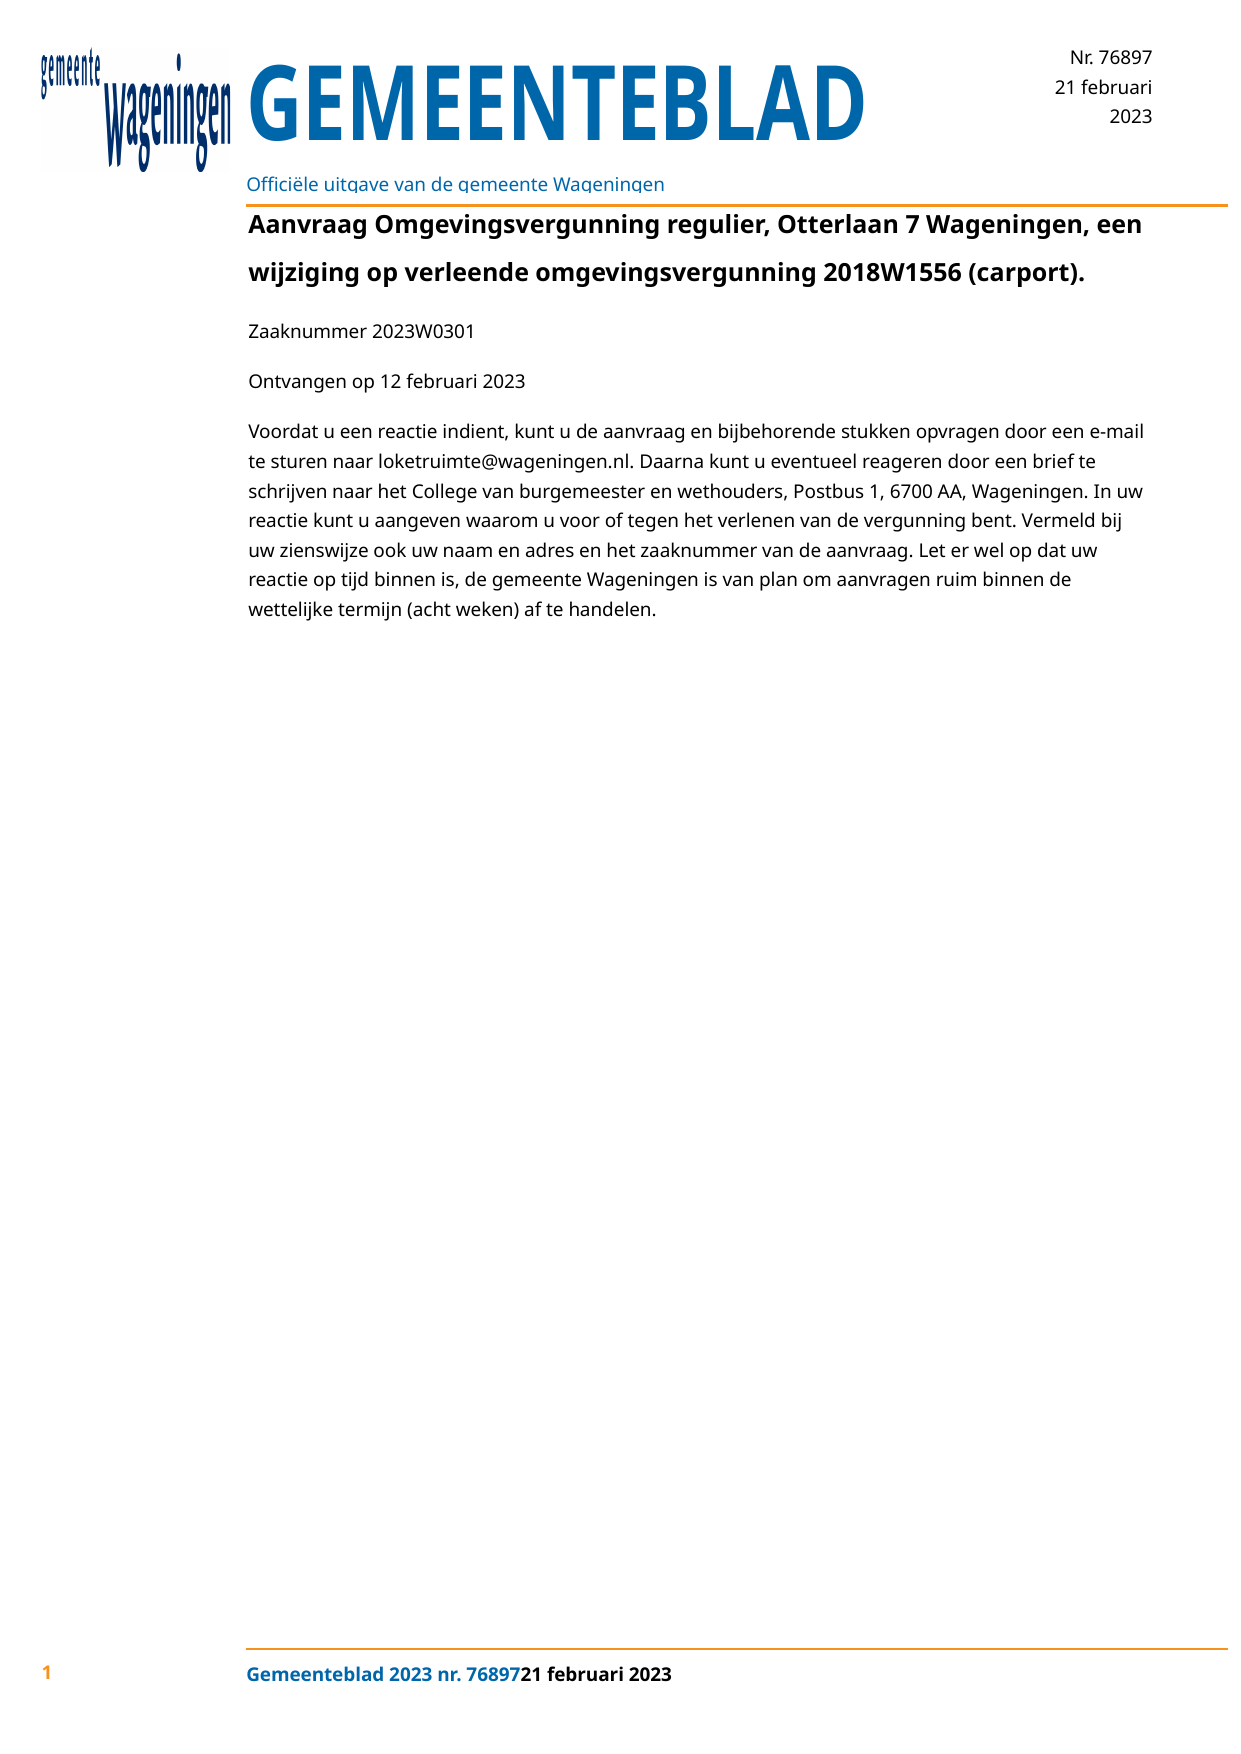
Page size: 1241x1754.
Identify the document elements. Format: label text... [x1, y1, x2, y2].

text Aanvraag Omgevingsvergunning regulier, Otterlaan 7 Wageningen, een wijziging op verleende omgevingsvergunning 2018W1556 (carport). [248, 207, 1152, 288]
text Zaaknummer 2023W0301 [248, 318, 1152, 344]
picture [41, 47, 231, 172]
text Ontvangen op 12 februari 2023 [248, 368, 1152, 394]
text Voordat u een reactie indient, kunt u de aanvraag en bijbehorende stukken opvragen door een e-mail te sturen naar loketruimte@wageningen.nl. Daarna kunt u eventueel reageren door een brief te schrijven naar het College van burgemeester en wethouders, Postbus 1, 6700 AA, Wageningen. In uw reactie kunt u aangeven waarom u voor of tegen het verlenen van de vergunning bent. Vermeld bij uw zienswijze ook uw naam en adres en het zaaknummer van de aanvraag. Let er wel op dat uw reactie op tijd binnen is, de gemeente Wageningen is van plan om aanvragen ruim binnen de wettelijke termijn (acht weken) af te handelen. [248, 419, 1152, 622]
